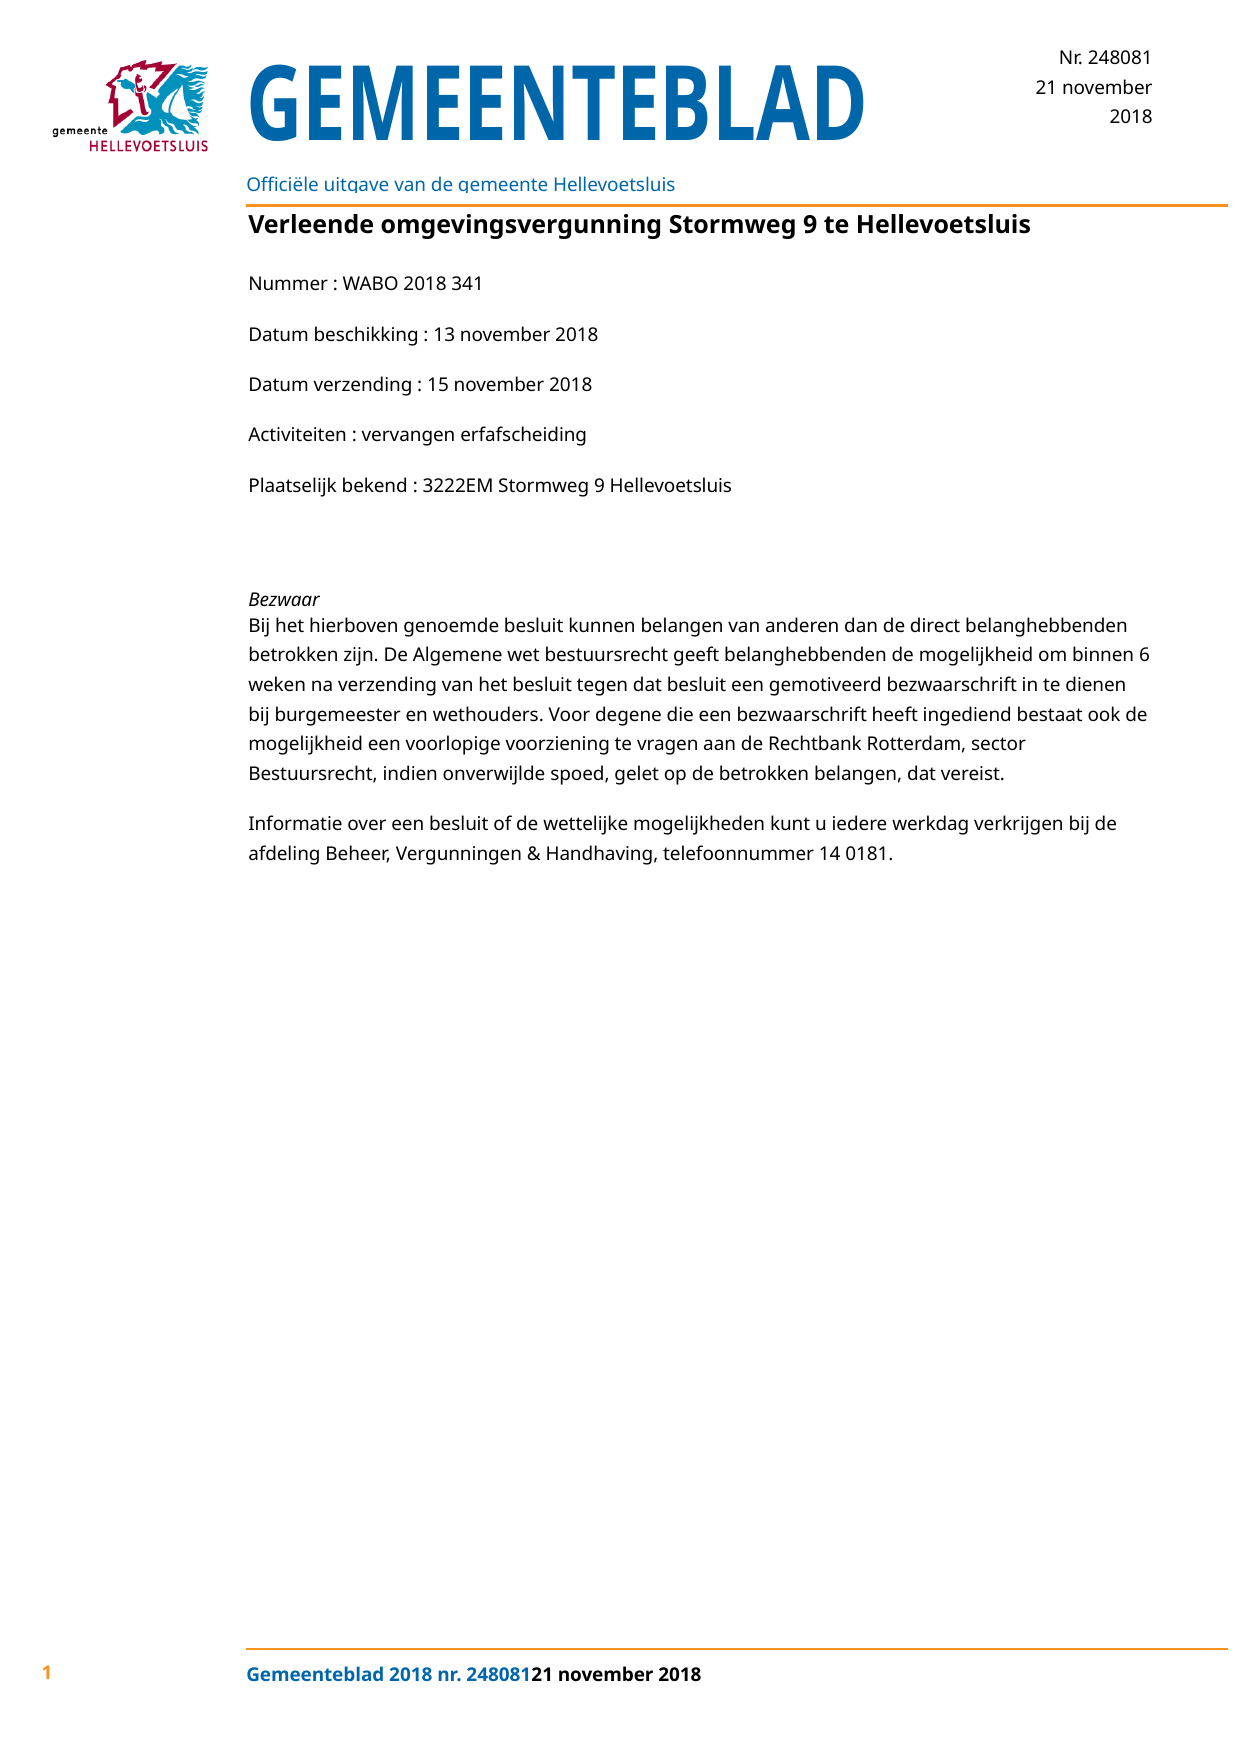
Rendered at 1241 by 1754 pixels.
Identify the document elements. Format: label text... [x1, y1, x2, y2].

text Nummer : WABO 2018 341 [248, 270, 1152, 296]
text Bij het hierboven genoemde besluit kunnen belangen van anderen dan de direct belanghebbenden betrokken zijn. De Algemene wet bestuursrecht geeft belanghebbenden de mogelijkheid om binnen 6 weken na verzending van het besluit tegen dat besluit een gemotiveerd bezwaarschrift in te dienen bij burgemeester en wethouders. Voor degene die een bezwaarschrift heeft ingediend bestaat ook de mogelijkheid een voorlopige voorziening te vragen aan de Rechtbank Rotterdam, sector Bestuursrecht, indien onverwijlde spoed, gelet op de betrokken belangen, dat vereist. [248, 612, 1152, 786]
text Plaatselijk bekend : 3222EM Stormweg 9 Hellevoetsluis [248, 472, 1152, 498]
text Datum beschikking : 13 november 2018 [248, 321, 1152, 346]
text Activiteiten : vervangen erfafscheiding [248, 422, 1152, 447]
picture [41, 47, 231, 172]
text Bezwaar [248, 586, 1152, 612]
text Verleende omgevingsvergunning Stormweg 9 te Hellevoetsluis [248, 207, 1152, 241]
text Informatie over een besluit of de wettelijke mogelijkheden kunt u iedere werkdag verkrijgen bij de afdeling Beheer, Vergunningen & Handhaving, telefoonnummer 14 0181. [248, 810, 1152, 866]
text Datum verzending : 15 november 2018 [248, 371, 1152, 397]
